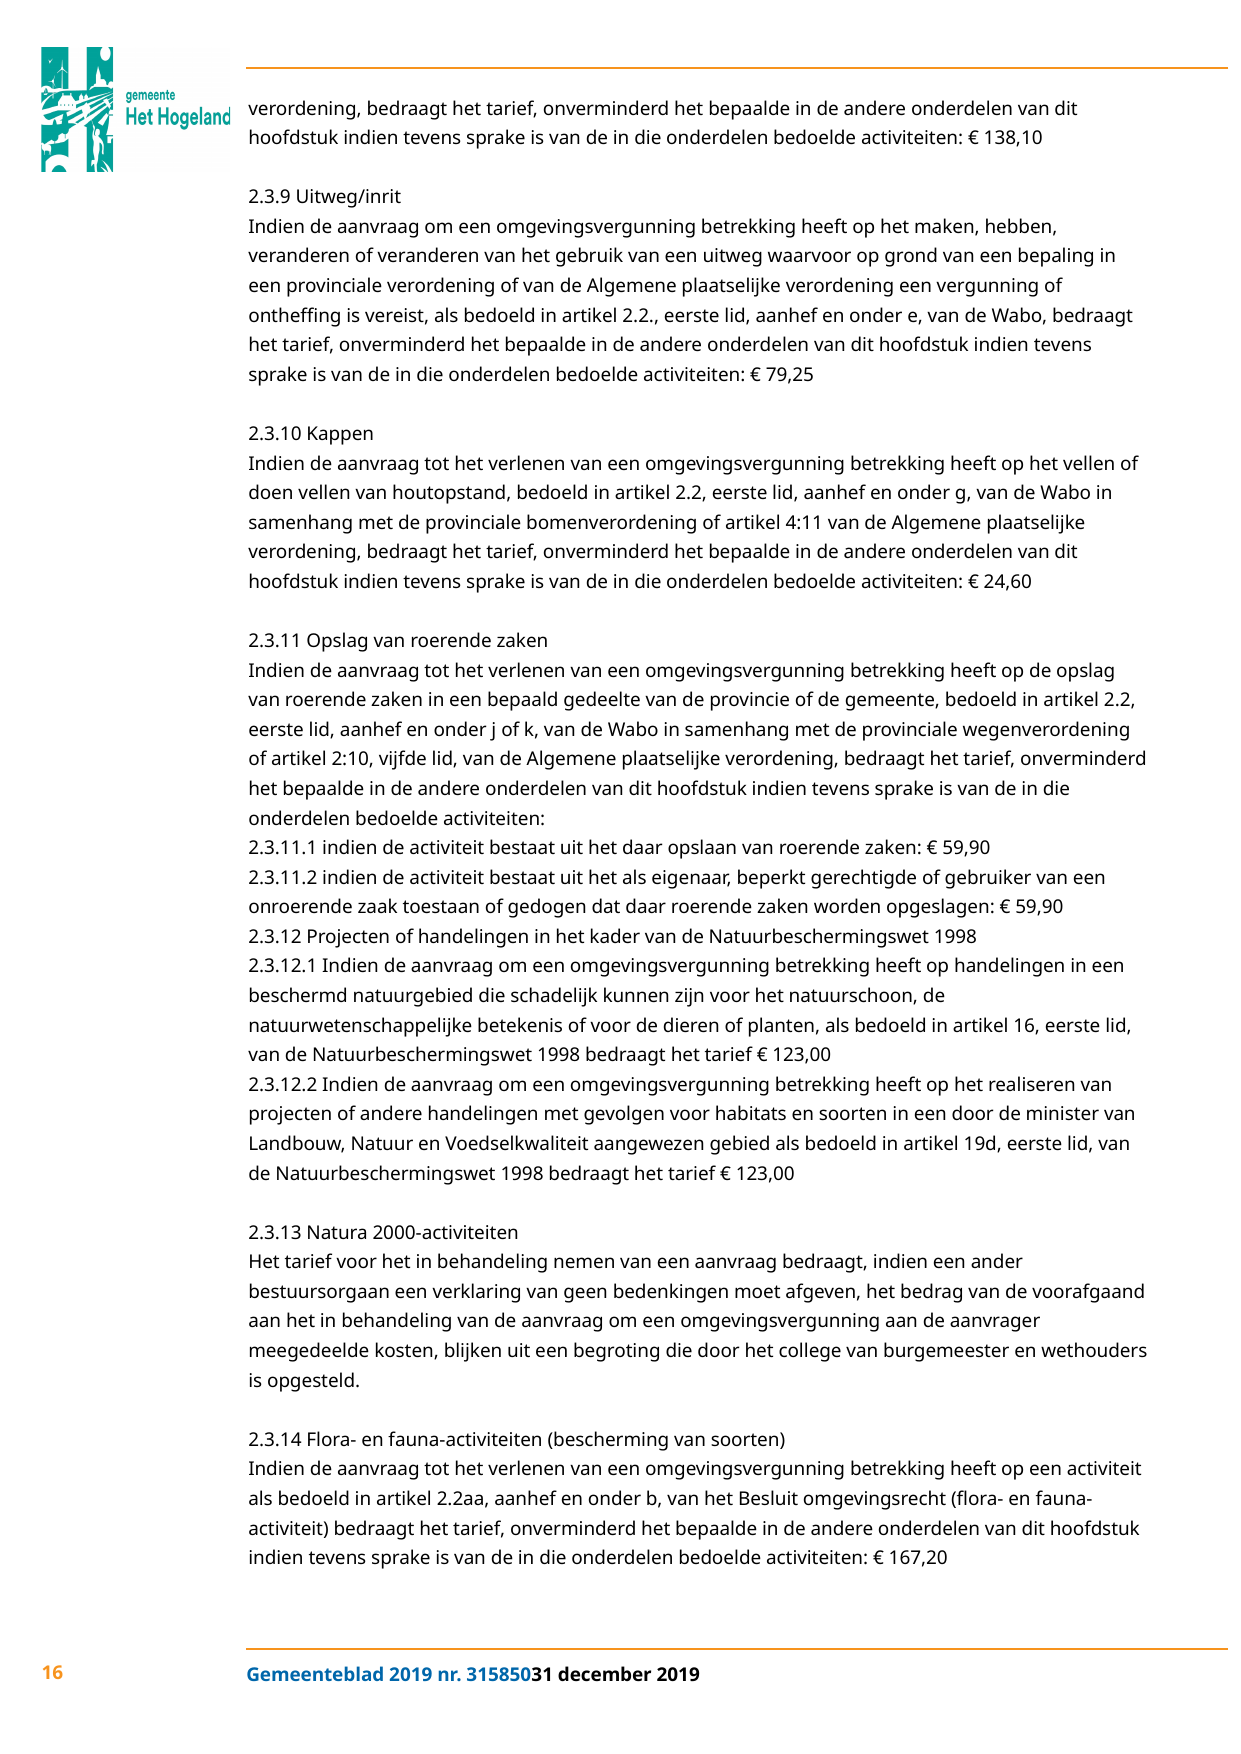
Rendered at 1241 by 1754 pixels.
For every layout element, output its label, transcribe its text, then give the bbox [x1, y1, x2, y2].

text verordening, bedraagt het tarief, onverminderd het bepaalde in de andere onderdelen van dit hoofdstuk indien tevens sprake is van de in die onderdelen bedoelde activiteiten: € 138,10 [248, 95, 1152, 150]
text 2.3.10 Kappen [248, 420, 1152, 446]
text 2.3.9 Uitweg/inrit [248, 183, 1152, 209]
text Indien de aanvraag om een omgevingsvergunning betrekking heeft op het maken, hebben, veranderen of veranderen van het gebruik van een uitweg waarvoor op grond van een bepaling in een provinciale verordening of van de Algemene plaatselijke verordening een vergunning of ontheffing is vereist, als bedoeld in artikel 2.2., eerste lid, aanhef en onder e, van de Wabo, bedraagt het tarief, onverminderd het bepaalde in de andere onderdelen van dit hoofdstuk indien tevens sprake is van de in die onderdelen bedoelde activiteiten: € 79,25 [248, 213, 1152, 387]
text 2.3.11 Opslag van roerende zaken [248, 627, 1152, 653]
text 2.3.12 Projecten of handelingen in het kader van de Natuurbeschermingswet 1998 [248, 923, 1152, 949]
text Het tarief voor het in behandeling nemen van een aanvraag bedraagt, indien een ander bestuursorgaan een verklaring van geen bedenkingen moet afgeven, het bedrag van de voorafgaand aan het in behandeling van de aanvraag om een omgevingsvergunning aan de aanvrager meegedeelde kosten, blijken uit een begroting die door het college van burgemeester en wethouders is opgesteld. [248, 1248, 1152, 1393]
text 2.3.13 Natura 2000-activiteiten [248, 1219, 1152, 1245]
text Indien de aanvraag tot het verlenen van een omgevingsvergunning betrekking heeft op het vellen of doen vellen van houtopstand, bedoeld in artikel 2.2, eerste lid, aanhef en onder g, van de Wabo in samenhang met de provinciale bomenverordening of artikel 4:11 van de Algemene plaatselijke verordening, bedraagt het tarief, onverminderd het bepaalde in de andere onderdelen van dit hoofdstuk indien tevens sprake is van de in die onderdelen bedoelde activiteiten: € 24,60 [248, 450, 1152, 594]
text 2.3.12.2 Indien de aanvraag om een omgevingsvergunning betrekking heeft op het realiseren van projecten of andere handelingen met gevolgen voor habitats en soorten in een door de minister van Landbouw, Natuur en Voedselkwaliteit aangewezen gebied als bedoeld in artikel 19d, eerste lid, van de Natuurbeschermingswet 1998 bedraagt het tarief € 123,00 [248, 1071, 1152, 1186]
text 2.3.12.1 Indien de aanvraag om een omgevingsvergunning betrekking heeft op handelingen in een beschermd natuurgebied die schadelijk kunnen zijn voor het natuurschoon, de natuurwetenschappelijke betekenis of voor de dieren of planten, als bedoeld in artikel 16, eerste lid, van de Natuurbeschermingswet 1998 bedraagt het tarief € 123,00 [248, 953, 1152, 1067]
picture [41, 47, 231, 172]
text 2.3.14 Flora- en fauna-activiteiten (bescherming van soorten) [248, 1426, 1152, 1452]
text Indien de aanvraag tot het verlenen van een omgevingsvergunning betrekking heeft op een activiteit als bedoeld in artikel 2.2aa, aanhef en onder b, van het Besluit omgevingsrecht (flora- en fauna-activiteit) bedraagt het tarief, onverminderd het bepaalde in de andere onderdelen van dit hoofdstuk indien tevens sprake is van de in die onderdelen bedoelde activiteiten: € 167,20 [248, 1456, 1152, 1570]
text 2.3.11.2 indien de activiteit bestaat uit het als eigenaar, beperkt gerechtigde of gebruiker van een onroerende zaak toestaan of gedogen dat daar roerende zaken worden opgeslagen: € 59,90 [248, 864, 1152, 919]
text Indien de aanvraag tot het verlenen van een omgevingsvergunning betrekking heeft op de opslag van roerende zaken in een bepaald gedeelte van de provincie of de gemeente, bedoeld in artikel 2.2, eerste lid, aanhef en onder j of k, van de Wabo in samenhang met de provinciale wegenverordening of artikel 2:10, vijfde lid, van de Algemene plaatselijke verordening, bedraagt het tarief, onverminderd het bepaalde in de andere onderdelen van dit hoofdstuk indien tevens sprake is van de in die onderdelen bedoelde activiteiten: [248, 657, 1152, 831]
text 2.3.11.1 indien de activiteit bestaat uit het daar opslaan van roerende zaken: € 59,90 [248, 834, 1152, 860]
